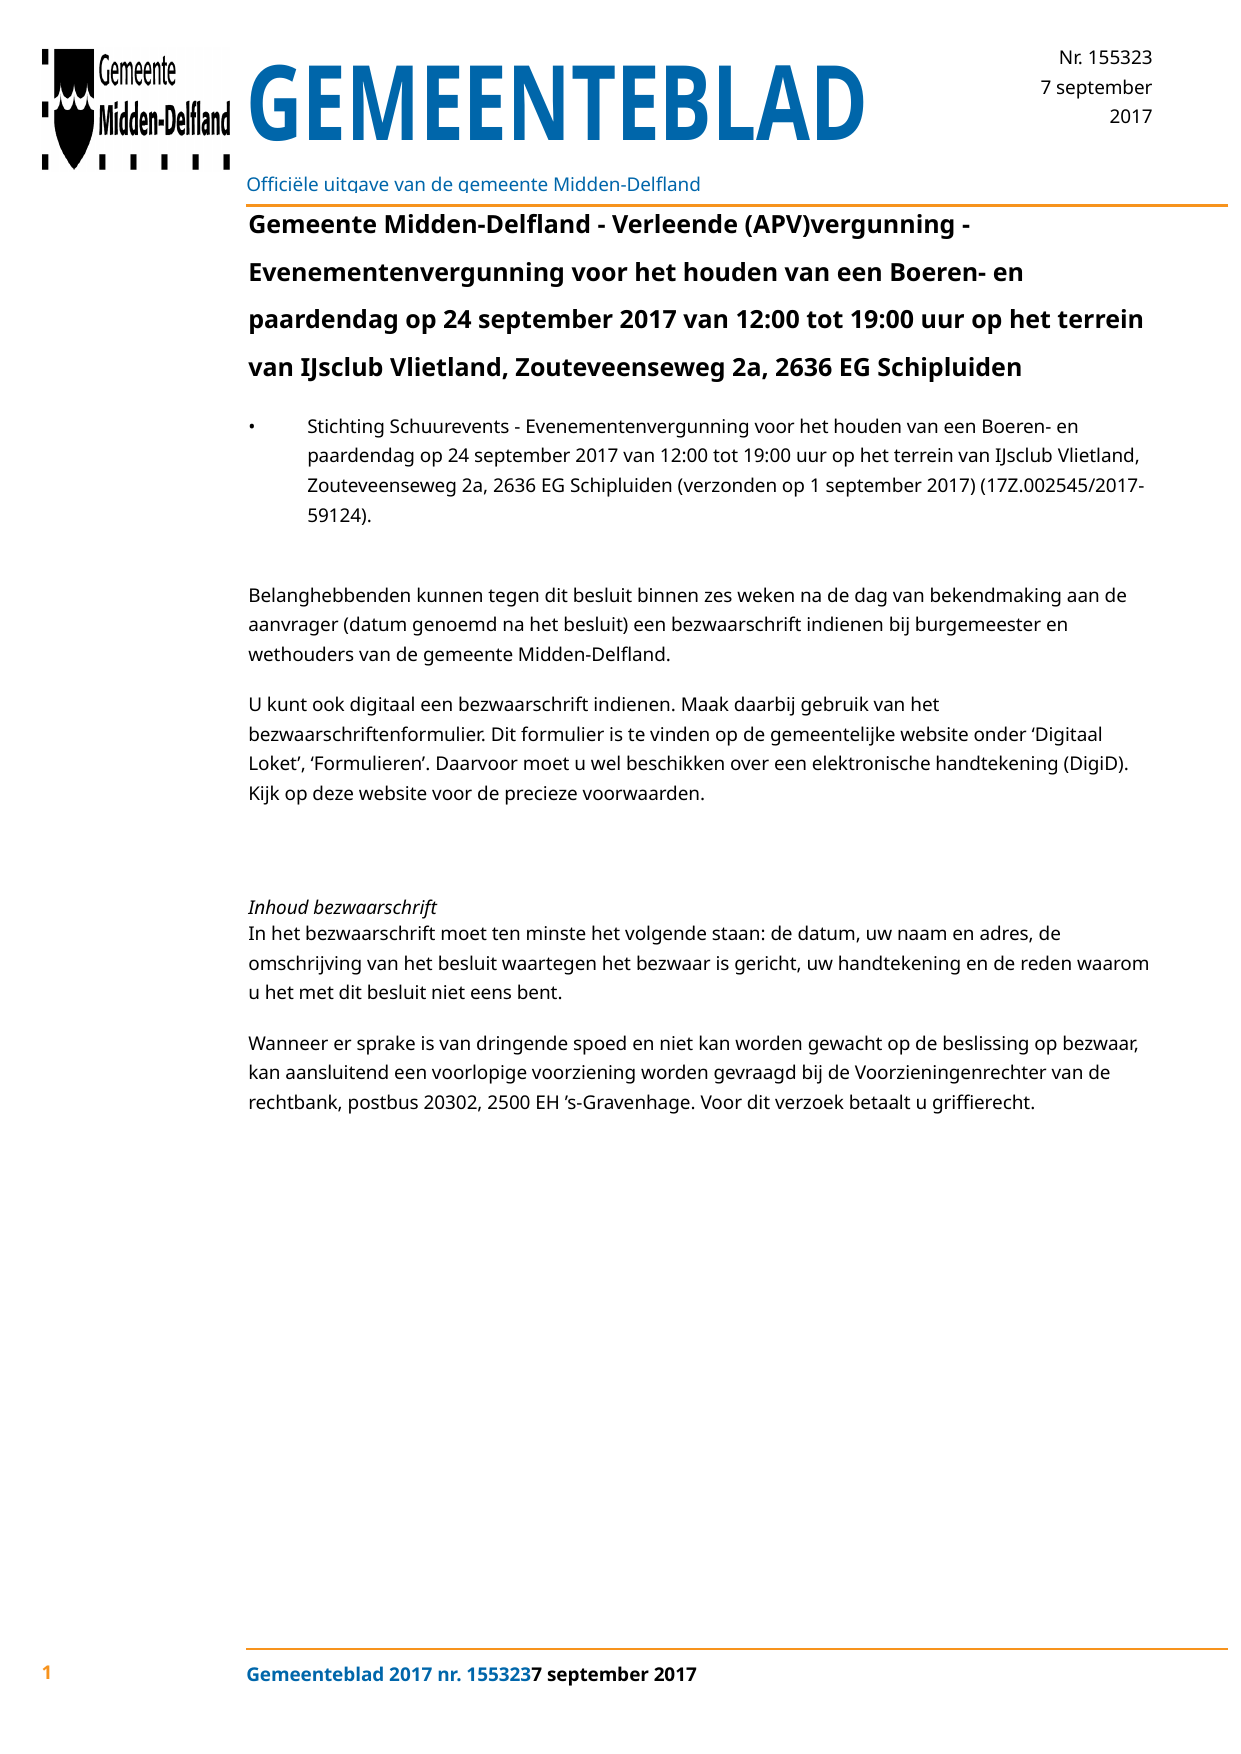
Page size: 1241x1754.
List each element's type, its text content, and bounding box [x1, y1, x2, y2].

list Stichting Schuurevents - Evenementenvergunning voor het houden van een Boeren- en paardendag op 24 september 2017 van 12:00 tot 19:00 uur op het terrein van IJsclub Vlietland, Zouteveenseweg 2a, 2636 EG Schipluiden (verzonden op 1 september 2017) (17Z.002545/2017-59124). [248, 413, 1152, 528]
text Inhoud bezwaarschrift [248, 894, 1152, 920]
text Belanghebbenden kunnen tegen dit besluit binnen zes weken na de dag van bekendmaking aan de aanvrager (datum genoemd na het besluit) een bezwaarschrift indienen bij burgemeester en wethouders van de gemeente Midden-Delfland. [248, 582, 1152, 667]
text Gemeente Midden-Delfland - Verleende (APV)vergunning - Evenementenvergunning voor het houden van een Boeren- en paardendag op 24 september 2017 van 12:00 tot 19:00 uur op het terrein van IJsclub Vlietland, Zouteveenseweg 2a, 2636 EG Schipluiden [248, 207, 1152, 384]
text Wanneer er sprake is van dringende spoed en niet kan worden gewacht op de beslissing op bezwaar, kan aansluitend een voorlopige voorziening worden gevraagd bij de Voorzieningenrechter van de rechtbank, postbus 20302, 2500 EH ’s-Gravenhage. Voor dit verzoek betaalt u griffierecht. [248, 1030, 1152, 1115]
text In het bezwaarschrift moet ten minste het volgende staan: de datum, uw naam en adres, de omschrijving van het besluit waartegen het bezwaar is gericht, uw handtekening en de reden waarom u het met dit besluit niet eens bent. [248, 920, 1152, 1005]
picture [41, 47, 231, 172]
text U kunt ook digitaal een bezwaarschrift indienen. Maak daarbij gebruik van het bezwaarschriftenformulier. Dit formulier is te vinden op de gemeentelijke website onder ‘Digitaal Loket’, ‘Formulieren’. Daarvoor moet u wel beschikken over een elektronische handtekening (DigiD). Kijk op deze website voor de precieze voorwaarden. [248, 691, 1152, 806]
